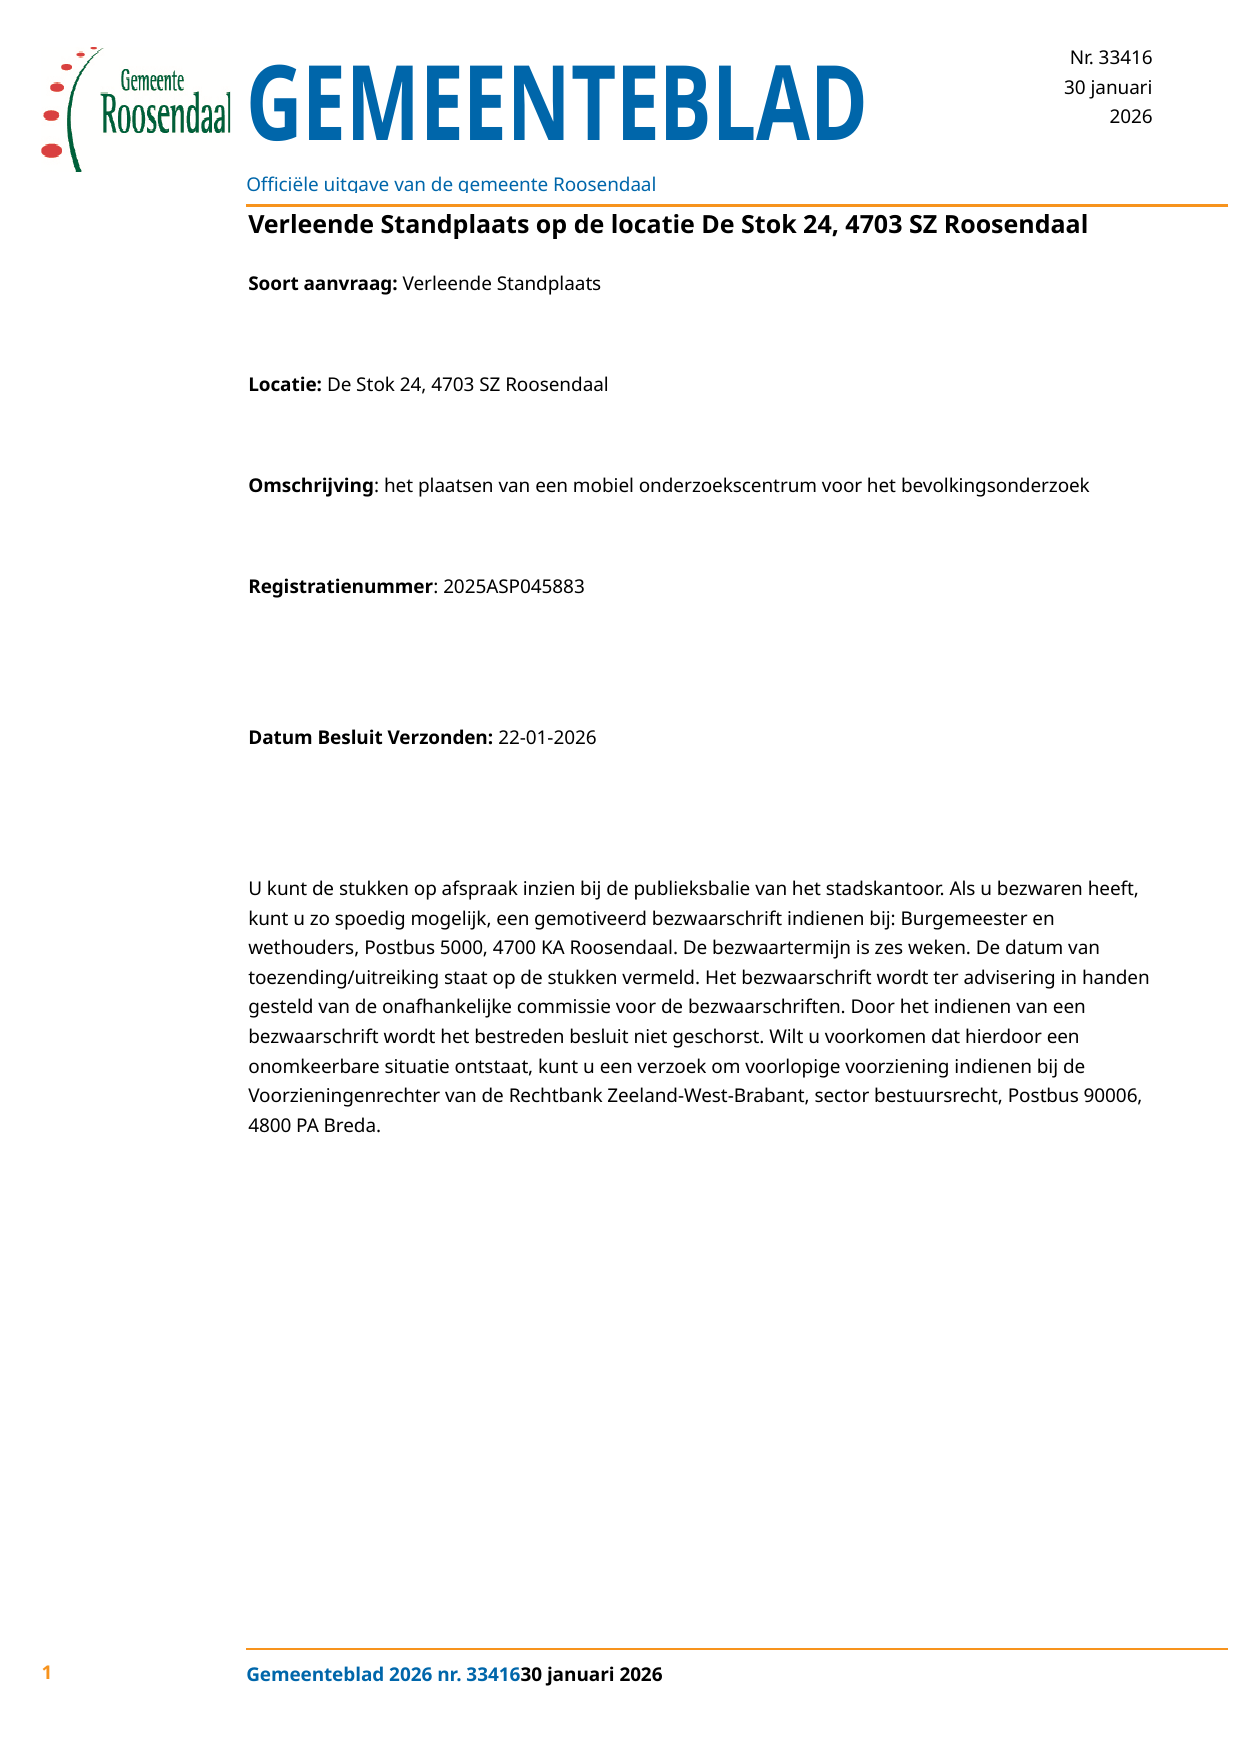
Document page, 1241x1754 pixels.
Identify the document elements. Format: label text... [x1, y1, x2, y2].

text U kunt de stukken op afspraak inzien bij de publieksbalie van het stadskantoor. Als u bezwaren heeft, kunt u zo spoedig mogelijk, een gemotiveerd bezwaarschrift indienen bij: Burgemeester en wethouders, Postbus 5000, 4700 KA Roosendaal. De bezwaartermijn is zes weken. De datum van toezending/uitreiking staat op de stukken vermeld. Het bezwaarschrift wordt ter advisering in handen gesteld van de onafhankelijke commissie voor de bezwaarschriften. Door het indienen van een bezwaarschrift wordt het bestreden besluit niet geschorst. Wilt u voorkomen dat hierdoor een onomkeerbare situatie ontstaat, kunt u een verzoek om voorlopige voorziening indienen bij de Voorzieningenrechter van de Rechtbank Zeeland-West-Brabant, sector bestuursrecht, Postbus 90006, 4800 PA Breda. [248, 875, 1152, 1138]
text Verleende Standplaats op de locatie De Stok 24, 4703 SZ Roosendaal [248, 207, 1152, 241]
text Soort aanvraag: Verleende Standplaats [248, 270, 1152, 296]
text Locatie: De Stok 24, 4703 SZ Roosendaal [248, 371, 1152, 397]
text Datum Besluit Verzonden: 22-01-2026 [248, 724, 1152, 750]
text Registratienummer: 2025ASP045883 [248, 573, 1152, 598]
picture [41, 47, 231, 172]
text Omschrijving: het plaatsen van een mobiel onderzoekscentrum voor het bevolkingsonderzoek [248, 472, 1152, 498]
